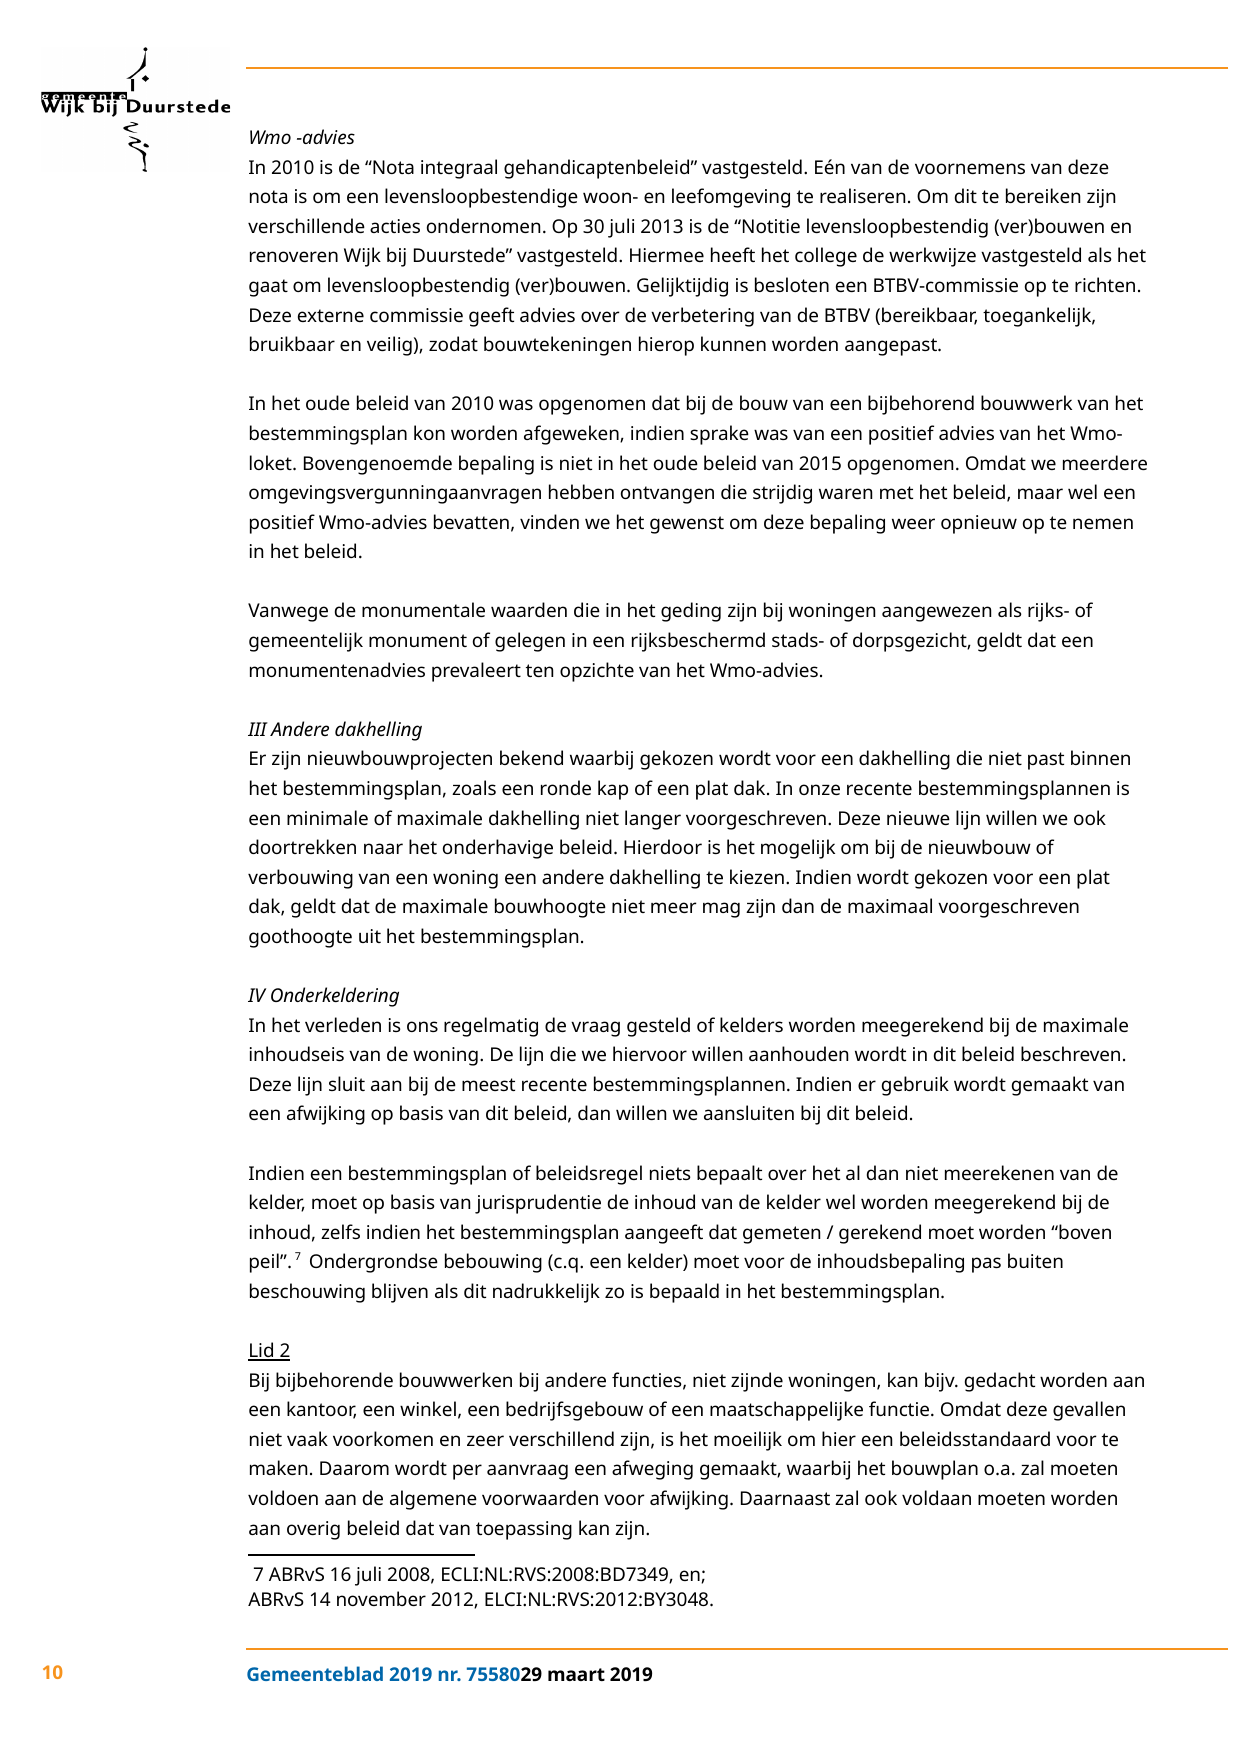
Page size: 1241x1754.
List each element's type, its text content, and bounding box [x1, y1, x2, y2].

text Wmo -advies [248, 124, 1152, 150]
text III Andere dakhelling [248, 716, 1152, 742]
text In 2010 is de “Nota integraal gehandicaptenbeleid” vastgesteld. Eén van de voornemens van deze nota is om een levensloopbestendige woon- en leefomgeving te realiseren. Om dit te bereiken zijn verschillende acties ondernomen. Op 30 juli 2013 is de “Notitie levensloopbestendig (ver)bouwen en renoveren Wijk bij Duurstede” vastgesteld. Hiermee heeft het college de werkwijze vastgesteld als het gaat om levensloopbestendig (ver)bouwen. Gelijktijdig is besloten een BTBV-commissie op te richten. Deze externe commissie geeft advies over de verbetering van de BTBV (bereikbaar, toegankelijk, bruikbaar en veilig), zodat bouwtekeningen hierop kunnen worden aangepast. [248, 154, 1152, 357]
text Indien een bestemmingsplan of beleidsregel niets bepaalt over het al dan niet meerekenen van de kelder, moet op basis van jurisprudentie de inhoud van de kelder wel worden meegerekend bij de inhoud, zelfs indien het bestemmingsplan aangeeft dat gemeten / gerekend moet worden “boven peil”. Ondergrondse bebouwing (c.q. een kelder) moet voor de inhoudsbepaling pas buiten beschouwing blijven als dit nadrukkelijk zo is bepaald in het bestemmingsplan. [248, 1160, 1152, 1304]
text Vanwege de monumentale waarden die in het geding zijn bij woningen aangewezen als rijks- of gemeentelijk monument of gelegen in een rijksbeschermd stads- of dorpsgezicht, geldt dat een monumentenadvies prevaleert ten opzichte van het Wmo-advies. [248, 598, 1152, 683]
text ABRvS 14 november 2012, ELCI:NL:RVS:2012:BY3048. [248, 1586, 1152, 1612]
text Er zijn nieuwbouwprojecten bekend waarbij gekozen wordt voor een dakhelling die niet past binnen het bestemmingsplan, zoals een ronde kap of een plat dak. In onze recente bestemmingsplannen is een minimale of maximale dakhelling niet langer voorgeschreven. Deze nieuwe lijn willen we ook doortrekken naar het onderhavige beleid. Hierdoor is het mogelijk om bij de nieuwbouw of verbouwing van een woning een andere dakhelling te kiezen. Indien wordt gekozen voor een plat dak, geldt dat de maximale bouwhoogte niet meer mag zijn dan de maximaal voorgeschreven goothoogte uit het bestemmingsplan. [248, 746, 1152, 949]
text IV Onderkeldering [248, 982, 1152, 1008]
text In het oude beleid van 2010 was opgenomen dat bij de bouw van een bijbehorend bouwwerk van het bestemmingsplan kon worden afgeweken, indien sprake was van een positief advies van het Wmo-loket. Bovengenoemde bepaling is niet in het oude beleid van 2015 opgenomen. Omdat we meerdere omgevingsvergunningaanvragen hebben ontvangen die strijdig waren met het beleid, maar wel een positief Wmo-advies bevatten, vinden we het gewenst om deze bepaling weer opnieuw op te nemen in het beleid. [248, 391, 1152, 564]
text In het verleden is ons regelmatig de vraag gesteld of kelders worden meegerekend bij de maximale inhoudseis van de woning. De lijn die we hiervoor willen aanhouden wordt in dit beleid beschreven. Deze lijn sluit aan bij de meest recente bestemmingsplannen. Indien er gebruik wordt gemaakt van een afwijking op basis van dit beleid, dan willen we aansluiten bij dit beleid. [248, 1012, 1152, 1126]
picture [41, 47, 231, 172]
text ABRvS 16 juli 2008, ECLI:NL:RVS:2008:BD7349, en; [248, 1561, 1152, 1586]
text Bij bijbehorende bouwwerken bij andere functies, niet zijnde woningen, kan bijv. gedacht worden aan een kantoor, een winkel, een bedrijfsgebouw of een maatschappelijke functie. Omdat deze gevallen niet vaak voorkomen en zeer verschillend zijn, is het moeilijk om hier een beleidsstandaard voor te maken. Daarom wordt per aanvraag een afweging gemaakt, waarbij het bouwplan o.a. zal moeten voldoen aan de algemene voorwaarden voor afwijking. Daarnaast zal ook voldaan moeten worden aan overig beleid dat van toepassing kan zijn. [248, 1367, 1152, 1541]
text Lid 2 [248, 1337, 1152, 1363]
